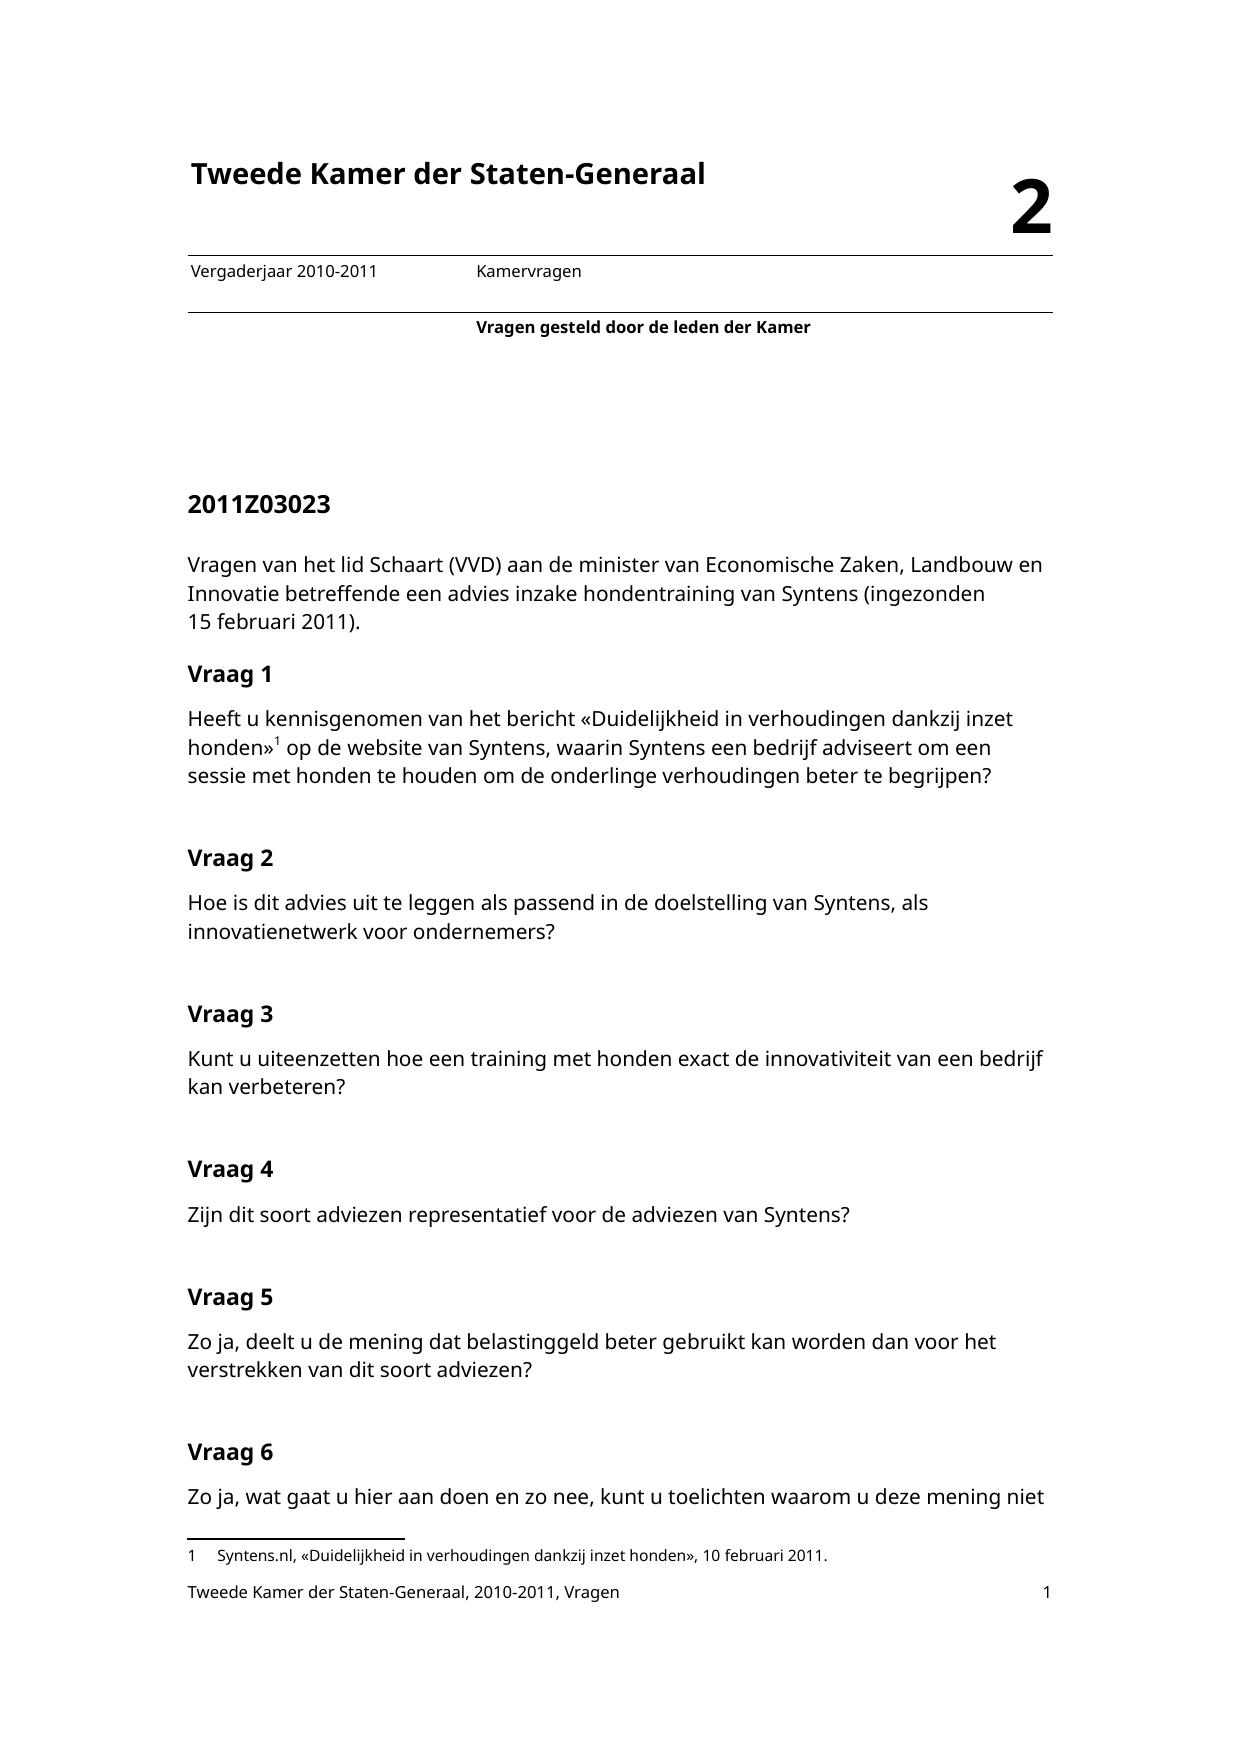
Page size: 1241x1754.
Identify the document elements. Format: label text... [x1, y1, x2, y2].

table_cell [188, 313, 473, 339]
subtitle Vraag 5 [187, 1281, 1053, 1312]
subtitle Vraag 2 [187, 842, 1053, 873]
text Zo ja, deelt u de mening dat belastinggeld beter gebruikt kan worden dan voor het verstrekken van dit soort adviezen? [187, 1327, 1053, 1384]
text Kunt u uiteenzetten hoe een training met honden exact de innovativiteit van een bedrijf kan verbeteren? [187, 1044, 1053, 1101]
text 2011Z03023 [187, 487, 1053, 521]
table_cell Vergaderjaar 2010-2011 [188, 256, 473, 312]
subtitle Vraag 1 [187, 658, 1053, 689]
table_header Tweede Kamer der Staten-Generaal [188, 150, 879, 255]
table_header 2 [880, 150, 1053, 255]
subtitle Vraag 4 [187, 1153, 1053, 1185]
table_cell Vragen gesteld door de leden der Kamer [473, 313, 1053, 339]
text Syntens.nl, «Duidelijkheid in verhoudingen dankzij inzet honden», 10 februari 2011. [187, 1538, 1053, 1566]
text Heeft u kennisgenomen van het bericht «Duidelijkheid in verhoudingen dankzij inzet honden» op de website van Syntens, waarin Syntens een bedrijf adviseert om een sessie met honden te houden om de onderlinge verhoudingen beter te begrijpen? [187, 704, 1053, 790]
table_cell Kamervragen [473, 256, 1053, 312]
text Vragen van het lid Schaart (VVD) aan de minister van Economische Zaken, Landbouw en Innovatie betreffende een advies inzake hondentraining van Syntens (ingezonden 15 februari 2011). [187, 550, 1053, 636]
text Hoe is dit advies uit te leggen als passend in de doelstelling van Syntens, als innovatienetwerk voor ondernemers? [187, 888, 1053, 945]
text Zo ja, wat gaat u hier aan doen en zo nee, kunt u toelichten waarom u deze mening niet [187, 1482, 1053, 1511]
text Zijn dit soort adviezen representatief voor de adviezen van Syntens? [187, 1200, 1053, 1228]
subtitle Vraag 3 [187, 998, 1053, 1029]
subtitle Vraag 6 [187, 1436, 1053, 1467]
